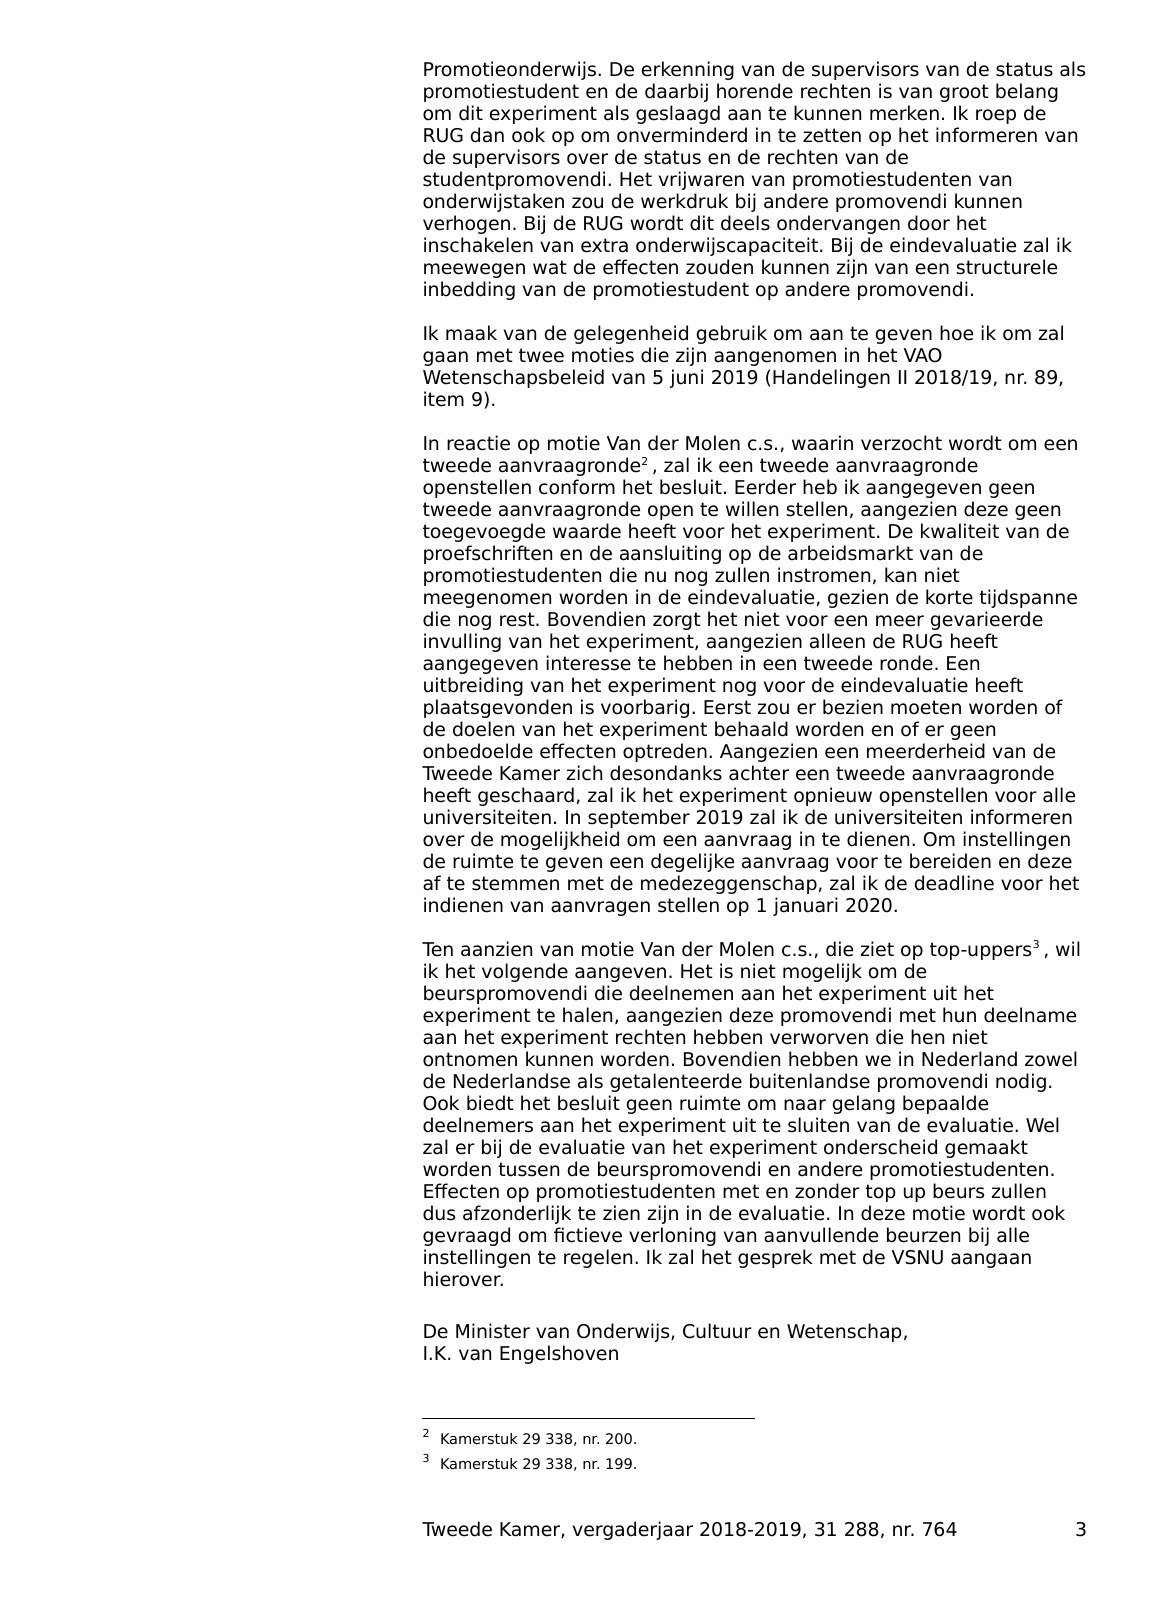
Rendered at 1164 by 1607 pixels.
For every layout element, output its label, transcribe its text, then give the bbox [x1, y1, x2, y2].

text Kamerstuk 29 338, nr. 200. [422, 1427, 1087, 1449]
text In reactie op motie Van der Molen c.s., waarin verzocht wordt om een tweede aanvraagronde, zal ik een tweede aanvraagronde openstellen conform het besluit. Eerder heb ik aangegeven geen tweede aanvraagronde open te willen stellen, aangezien deze geen toegevoegde waarde heeft voor het experiment. De kwaliteit van de proefschriften en de aansluiting op de arbeidsmarkt van de promotiestudenten die nu nog zullen instromen, kan niet meegenomen worden in de eindevaluatie, gezien de korte tijdspanne die nog rest. Bovendien zorgt het niet voor een meer gevarieerde invulling van het experiment, aangezien alleen de RUG heeft aangegeven interesse te hebben in een tweede ronde. Een uitbreiding van het experiment nog voor de eindevaluatie heeft plaatsgevonden is voorbarig. Eerst zou er bezien moeten worden of de doelen van het experiment behaald worden en of er geen onbedoelde effecten optreden. Aangezien een meerderheid van de Tweede Kamer zich desondanks achter een tweede aanvraagronde heeft geschaard, zal ik het experiment opnieuw openstellen voor alle universiteiten. In september 2019 zal ik de universiteiten informeren over de mogelijkheid om een aanvraag in te dienen. Om instellingen de ruimte te geven een degelijke aanvraag voor te bereiden en deze af te stemmen met de medezeggenschap, zal ik de deadline voor het indienen van aanvragen stellen op 1 januari 2020. [422, 433, 1087, 917]
text Kamerstuk 29 338, nr. 199. [422, 1452, 1087, 1474]
text Ten aanzien van motie Van der Molen c.s., die ziet op top-uppers, wil ik het volgende aangeven. Het is niet mogelijk om de beurspromovendi die deelnemen aan het experiment uit het experiment te halen, aangezien deze promovendi met hun deelname aan het experiment rechten hebben verworven die hen niet ontnomen kunnen worden. Bovendien hebben we in Nederland zowel de Nederlandse als getalenteerde buitenlandse promovendi nodig. Ook biedt het besluit geen ruimte om naar gelang bepaalde deelnemers aan het experiment uit te sluiten van de evaluatie. Wel zal er bij de evaluatie van het experiment onderscheid gemaakt worden tussen de beurspromovendi en andere promotiestudenten. Effecten op promotiestudenten met en zonder top up beurs zullen dus afzonderlijk te zien zijn in de evaluatie. In deze motie wordt ook gevraagd om fictieve verloning van aanvullende beurzen bij alle instellingen te regelen. Ik zal het gesprek met de VSNU aangaan hierover. [422, 939, 1087, 1291]
text Promotieonderwijs. De erkenning van de supervisors van de status als promotiestudent en de daarbij horende rechten is van groot belang om dit experiment als geslaagd aan te kunnen merken. Ik roep de RUG dan ook op om onverminderd in te zetten op het informeren van de supervisors over de status en de rechten van de studentpromovendi. Het vrijwaren van promotiestudenten van onderwijstaken zou de werkdruk bij andere promovendi kunnen verhogen. Bij de RUG wordt dit deels ondervangen door het inschakelen van extra onderwijscapaciteit. Bij de eindevaluatie zal ik meewegen wat de effecten zouden kunnen zijn van een structurele inbedding van de promotiestudent op andere promovendi. [422, 59, 1087, 301]
text De Minister van Onderwijs, Cultuur en Wetenschap, I.K. van Engelshoven [422, 1321, 1087, 1364]
text Ik maak van de gelegenheid gebruik om aan te geven hoe ik om zal gaan met twee moties die zijn aangenomen in het VAO Wetenschapsbeleid van 5 juni 2019 (Handelingen II 2018/19, nr. 89, item 9). [422, 323, 1087, 411]
